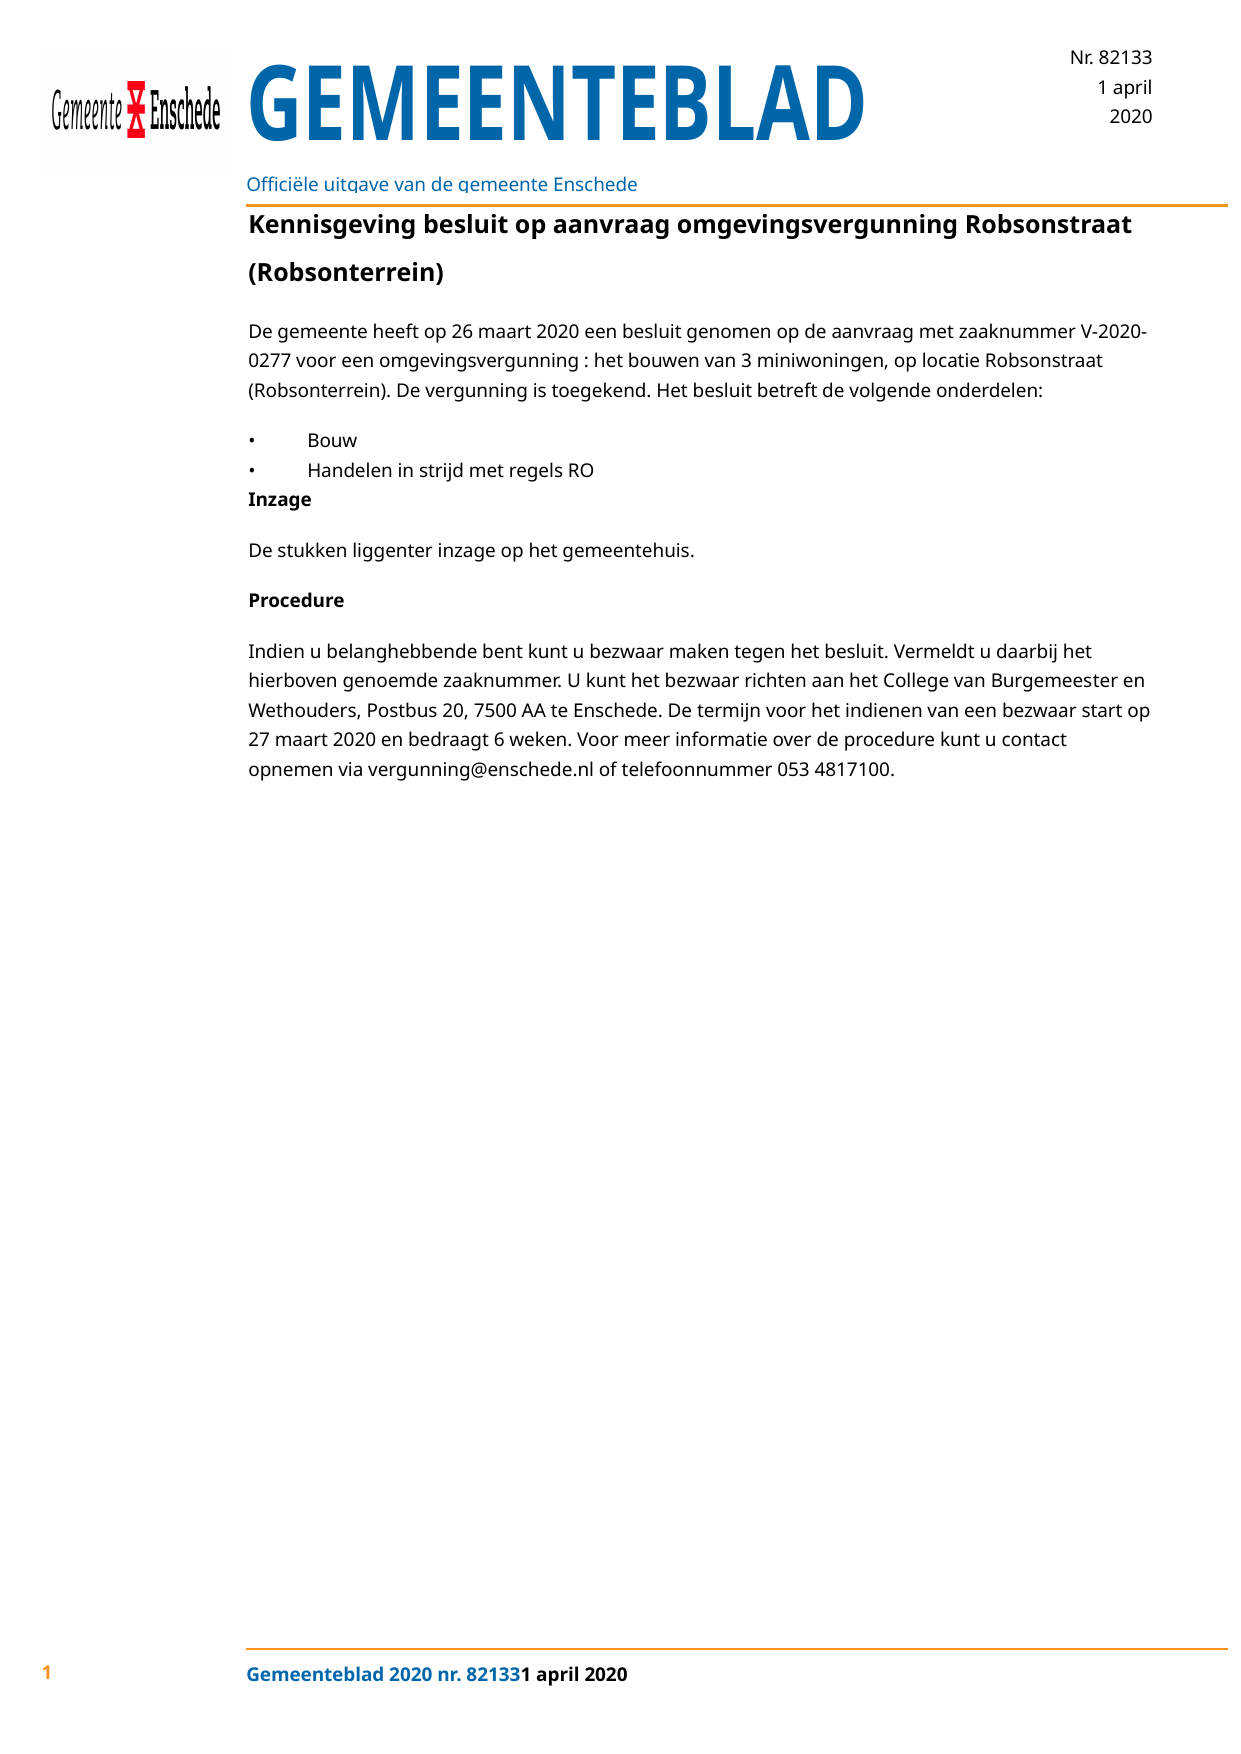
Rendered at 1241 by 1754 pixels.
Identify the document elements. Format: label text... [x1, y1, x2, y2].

text Indien u belanghebbende bent kunt u bezwaar maken tegen het besluit. Vermeldt u daarbij het hierboven genoemde zaaknummer. U kunt het bezwaar richten aan het College van Burgemees­ter en Wethouders, Postbus 20, 7500 AA te Enschede. De termijn voor het indienen van een bezwaar start op 27 maart 2020 en bedraagt 6 weken. Voor meer informatie over de procedure kunt u contact opnemen via vergunning@enschede.nl of telefoonnummer 053 4817100. [248, 638, 1152, 782]
picture [41, 47, 231, 172]
text Kennisgeving besluit op aanvraag omgevingsvergunning Robsonstraat (Robsonterrein) [248, 207, 1152, 288]
list Handelen in strijd met regels RO [248, 457, 1152, 483]
text Inzage [248, 487, 1152, 512]
list Bouw [248, 427, 1152, 453]
text De stukken liggenter inzage op het gemeentehuis. [248, 537, 1152, 563]
text Procedure [248, 587, 1152, 613]
text De gemeente heeft op 26 maart 2020 een besluit genomen op de aanvraag met zaaknummer V-2020-0277 voor een omgevingsvergunning : het bouwen van 3 miniwoningen, op locatie Robsonstraat (Robsonterrein). De vergunning is toegekend. Het besluit betreft de volgende onderdelen: [248, 318, 1152, 403]
